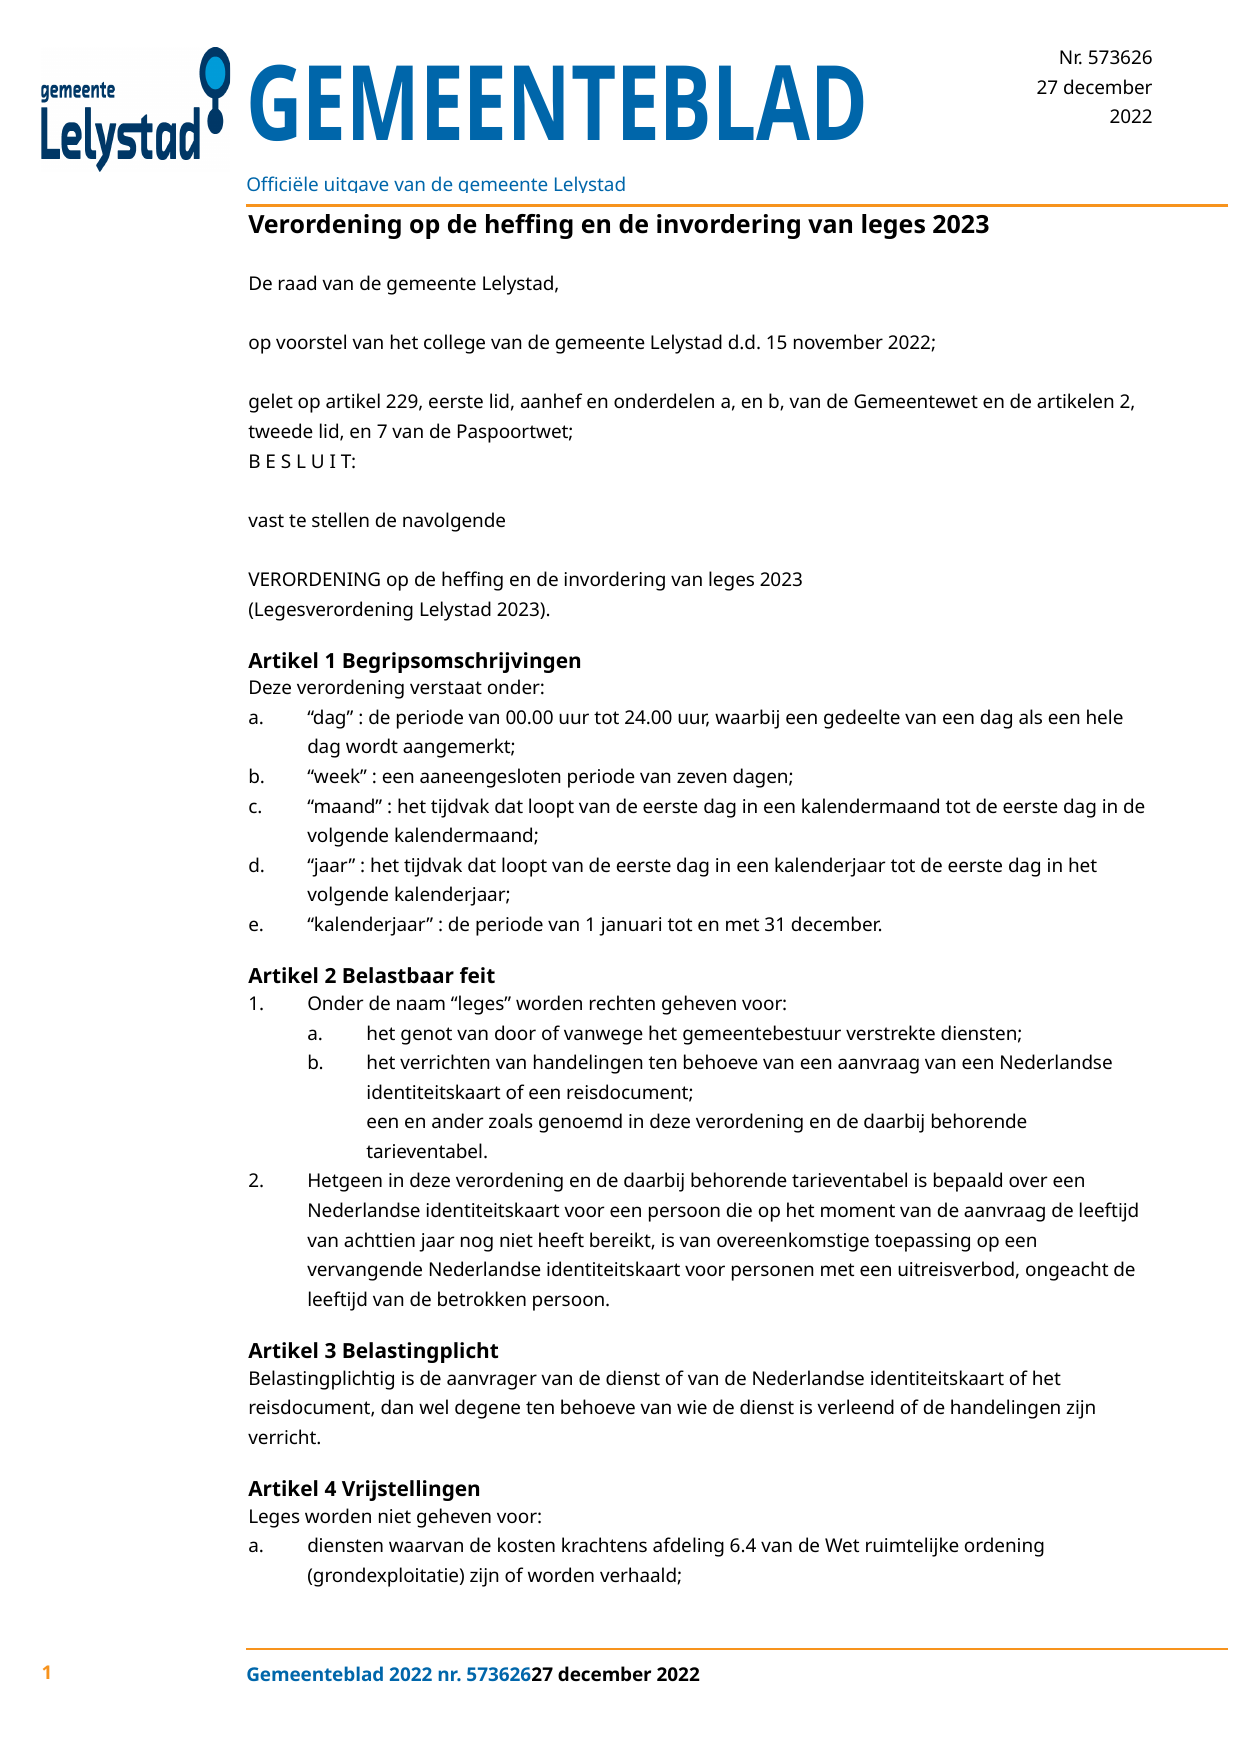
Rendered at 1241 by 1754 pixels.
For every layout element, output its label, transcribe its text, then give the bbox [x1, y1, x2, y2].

text Deze verordening verstaat onder: [248, 674, 1152, 700]
text (Legesverordening Lelystad 2023). [248, 596, 1152, 621]
text Artikel 2 Belastbaar feit [248, 962, 1152, 990]
list het genot van door of vanwege het gemeentebestuur verstrekte diensten; [307, 1020, 1152, 1045]
list “week” : een aaneengesloten periode van zeven dagen; [248, 763, 1152, 789]
text B E S L U I T: [248, 448, 1152, 473]
text gelet op artikel 229, eerste lid, aanhef en onderdelen a, en b, van de Gemeentewet en de artikelen 2, tweede lid, en 7 van de Paspoortwet; [248, 389, 1152, 444]
text Verordening op de heffing en de invordering van leges 2023 [248, 207, 1152, 241]
list Hetgeen in deze verordening en de daarbij behorende tarieventabel is bepaald over een Nederlandse identiteitskaart voor een persoon die op het moment van de aanvraag de leeftijd van achttien jaar nog niet heeft bereikt, is van overeenkomstige toepassing op een vervangende Nederlandse identiteitskaart voor personen met een uitreisverbod, ongeacht de leeftijd van de betrokken persoon. [248, 1168, 1152, 1312]
text Belastingplichtig is de aanvrager van de dienst of van de Nederlandse identiteitskaart of het reisdocument, dan wel degene ten behoeve van wie de dienst is verleend of de handelingen zijn verricht. [248, 1365, 1152, 1450]
text Artikel 4 Vrijstellingen [248, 1474, 1152, 1503]
text Leges worden niet geheven voor: [248, 1503, 1152, 1528]
text Artikel 1 Begripsomschrijvingen [248, 646, 1152, 674]
picture [41, 47, 231, 172]
list een en ander zoals genoemd in deze verordening en de daarbij behorende tarieventabel. [307, 1108, 1152, 1164]
text vast te stellen de navolgende [248, 507, 1152, 533]
text op voorstel van het college van de gemeente Lelystad d.d. 15 november 2022; [248, 329, 1152, 355]
text De raad van de gemeente Lelystad, [248, 270, 1152, 296]
text VERORDENING op de heffing en de invordering van leges 2023 [248, 566, 1152, 592]
list “jaar” : het tijdvak dat loopt van de eerste dag in een kalenderjaar tot de eerste dag in het volgende kalenderjaar; [248, 852, 1152, 907]
list “dag” : de periode van 00.00 uur tot 24.00 uur, waarbij een gedeelte van een dag als een hele dag wordt aangemerkt; [248, 704, 1152, 759]
list “kalenderjaar” : de periode van 1 januari tot en met 31 december. [248, 911, 1152, 937]
list Onder de naam “leges” worden rechten geheven voor: [248, 990, 1152, 1016]
list diensten waarvan de kosten krachtens afdeling 6.4 van de Wet ruimtelijke ordening (grondexploitatie) zijn of worden verhaald; [248, 1532, 1152, 1588]
list “maand” : het tijdvak dat loopt van de eerste dag in een kalendermaand tot de eerste dag in de volgende kalendermaand; [248, 793, 1152, 848]
list het verrichten van handelingen ten behoeve van een aanvraag van een Nederlandse identiteitskaart of een reisdocument; [307, 1049, 1152, 1104]
text Artikel 3 Belastingplicht [248, 1336, 1152, 1365]
